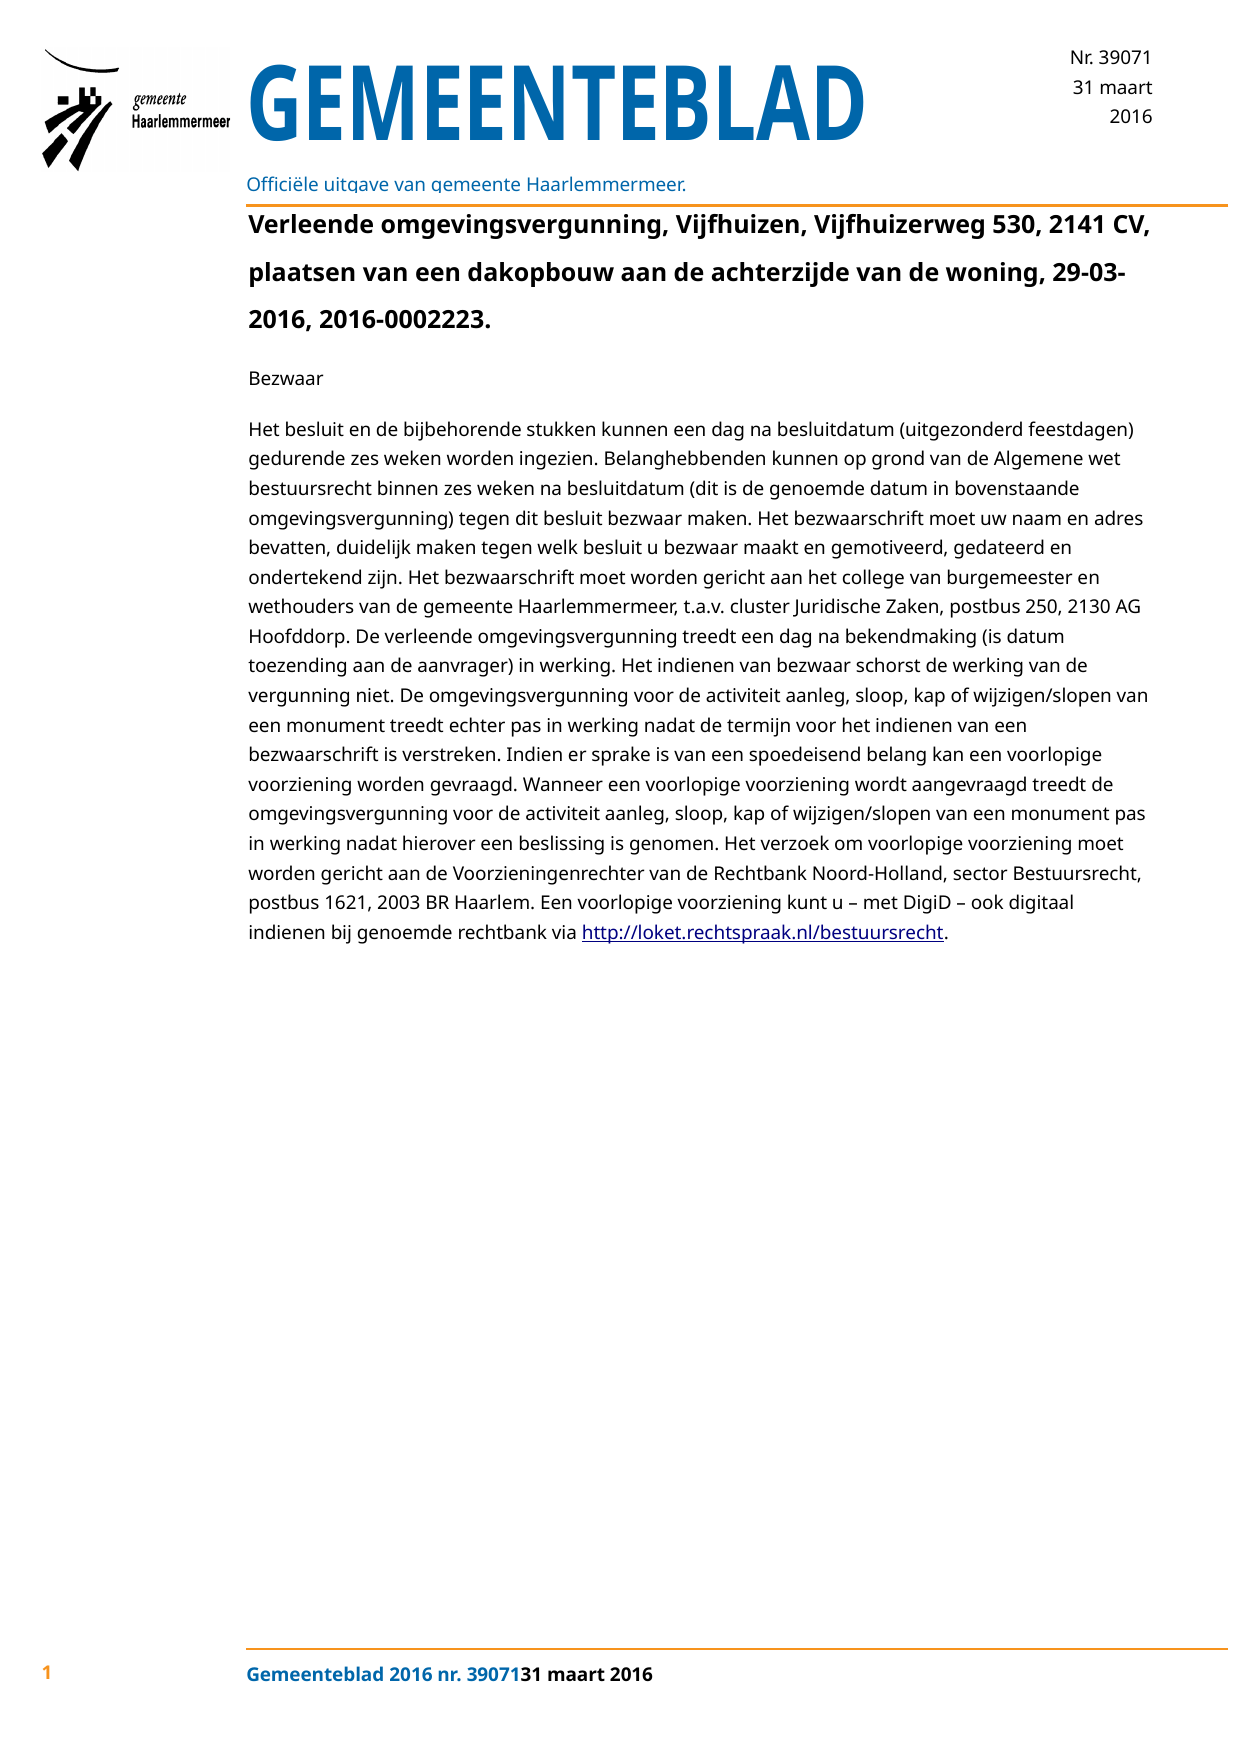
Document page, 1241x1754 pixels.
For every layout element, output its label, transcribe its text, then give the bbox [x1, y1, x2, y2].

picture [41, 47, 231, 172]
text Het besluit en de bijbehorende stukken kunnen een dag na besluitdatum (uitgezonderd feestdagen) gedurende zes weken worden ingezien. Belanghebbenden kunnen op grond van de Algemene wet bestuursrecht binnen zes weken na besluitdatum (dit is de genoemde datum in bovenstaande omgevingsvergunning) tegen dit besluit bezwaar maken. Het bezwaarschrift moet uw naam en adres bevatten, duidelijk maken tegen welk besluit u bezwaar maakt en gemotiveerd, gedateerd en ondertekend zijn. Het bezwaarschrift moet worden gericht aan het college van burgemeester en wethouders van de gemeente Haarlemmermeer, t.a.v. cluster Juridische Zaken, postbus 250, 2130 AG Hoofddorp. De verleende omgevingsvergunning treedt een dag na bekendmaking (is datum toezending aan de aanvrager) in werking. Het indienen van bezwaar schorst de werking van de vergunning niet. De omgevingsvergunning voor de activiteit aanleg, sloop, kap of wijzigen/slopen van een monument treedt echter pas in werking nadat de termijn voor het indienen van een bezwaarschrift is verstreken. Indien er sprake is van een spoedeisend belang kan een voorlopige voorziening worden gevraagd. Wanneer een voorlopige voorziening wordt aangevraagd treedt de omgevingsvergunning voor de activiteit aanleg, sloop, kap of wijzigen/slopen van een monument pas in werking nadat hierover een beslissing is genomen. Het verzoek om voorlopige voorziening moet worden gericht aan de Voorzieningenrechter van de Rechtbank Noord-Holland, sector Bestuursrecht, postbus 1621, 2003 BR Haarlem. Een voorlopige voorziening kunt u – met DigiD – ook digitaal indienen bij genoemde rechtbank via http://loket.rechtspraak.nl/bestuursrecht. [248, 416, 1152, 944]
text Verleende omgevingsvergunning, Vijfhuizen, Vijfhuizerweg 530, 2141 CV, plaatsen van een dakopbouw aan de achterzijde van de woning, 29-03-2016, 2016-0002223. [248, 207, 1152, 336]
text Bezwaar [248, 366, 1152, 391]
